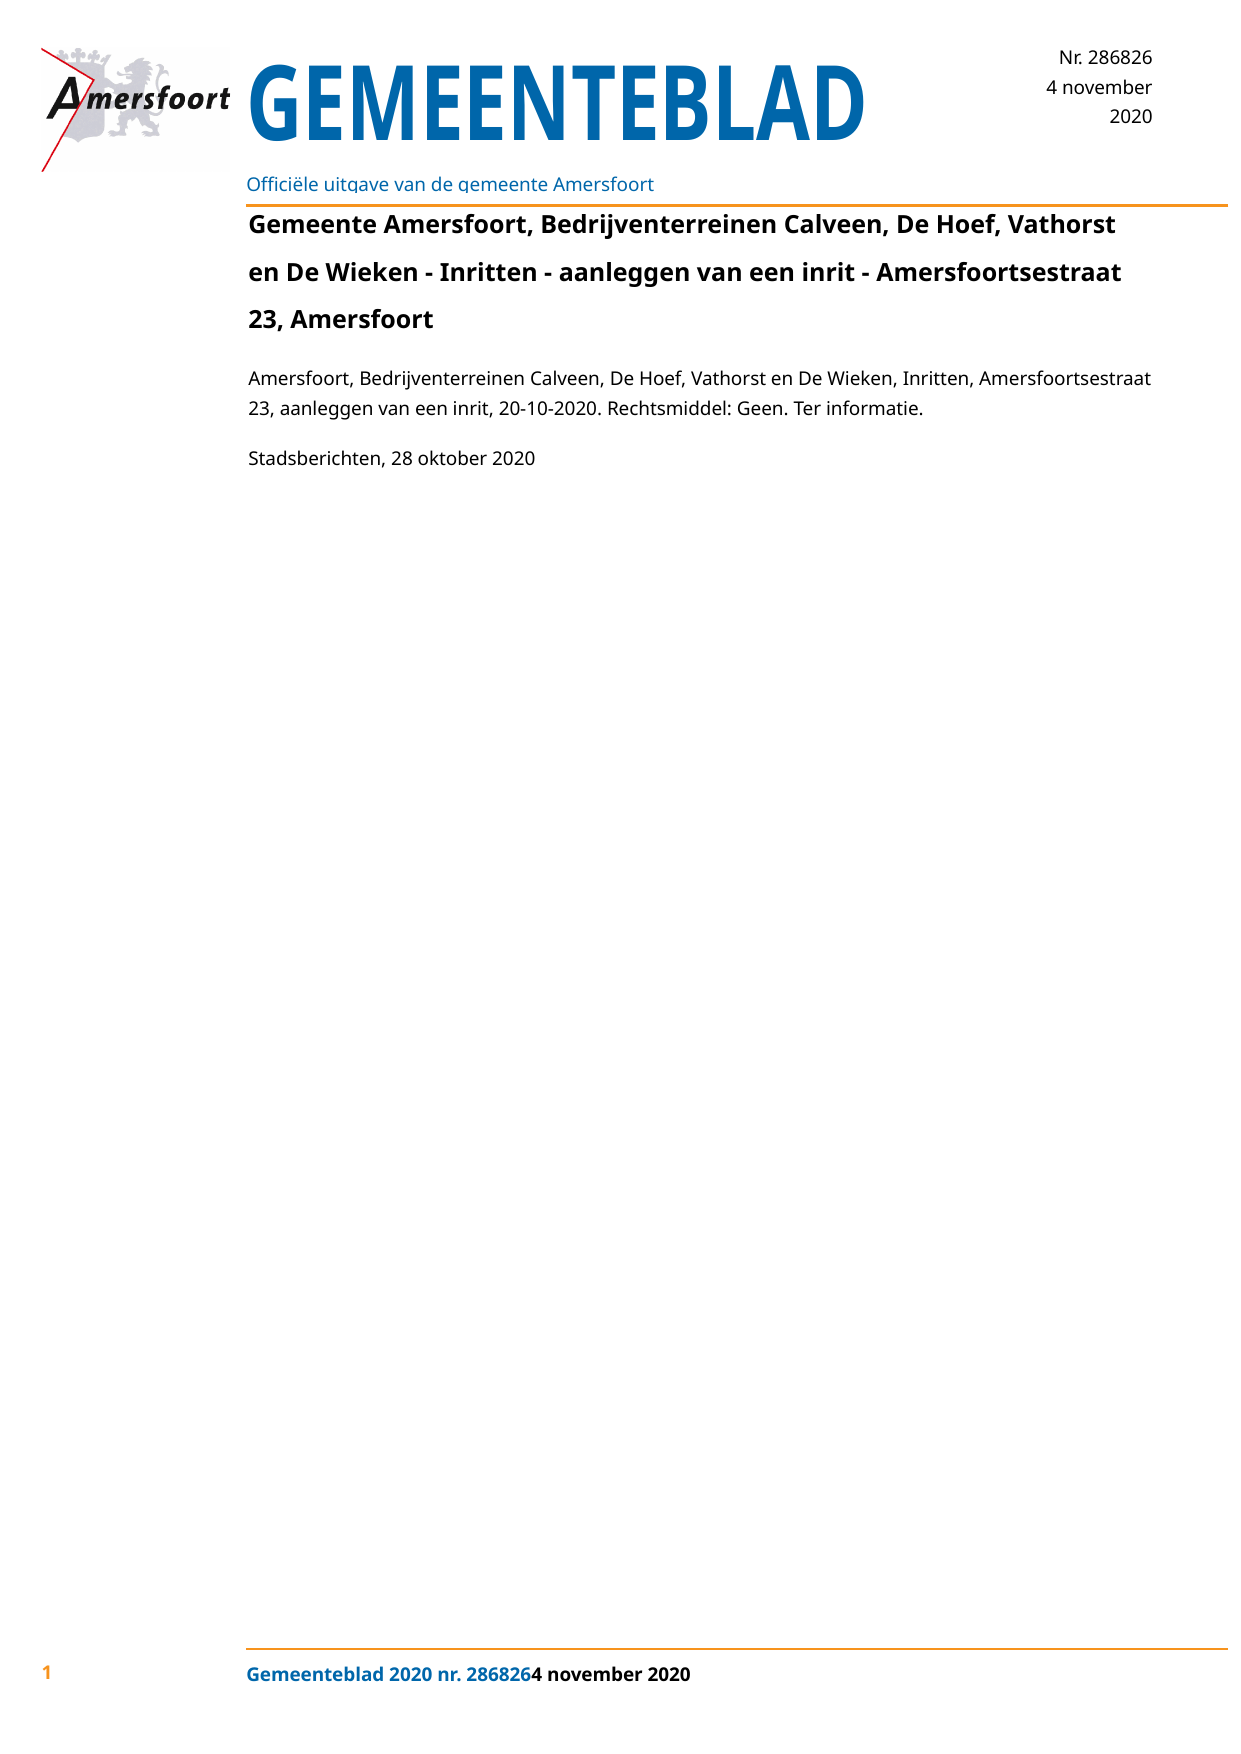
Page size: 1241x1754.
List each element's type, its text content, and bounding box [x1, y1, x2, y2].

text Gemeente Amersfoort, Bedrijventerreinen Calveen, De Hoef, Vathorst en De Wieken - Inritten - aanleggen van een inrit - Amersfoortsestraat 23, Amersfoort [248, 207, 1152, 336]
picture [41, 47, 231, 172]
text Stadsberichten, 28 oktober 2020 [248, 446, 1152, 471]
text Amersfoort, Bedrijventerreinen Calveen, De Hoef, Vathorst en De Wieken, Inritten, Amersfoortsestraat 23, aanleggen van een inrit, 20-10-2020. Rechtsmiddel: Geen. Ter informatie. [248, 366, 1152, 421]
